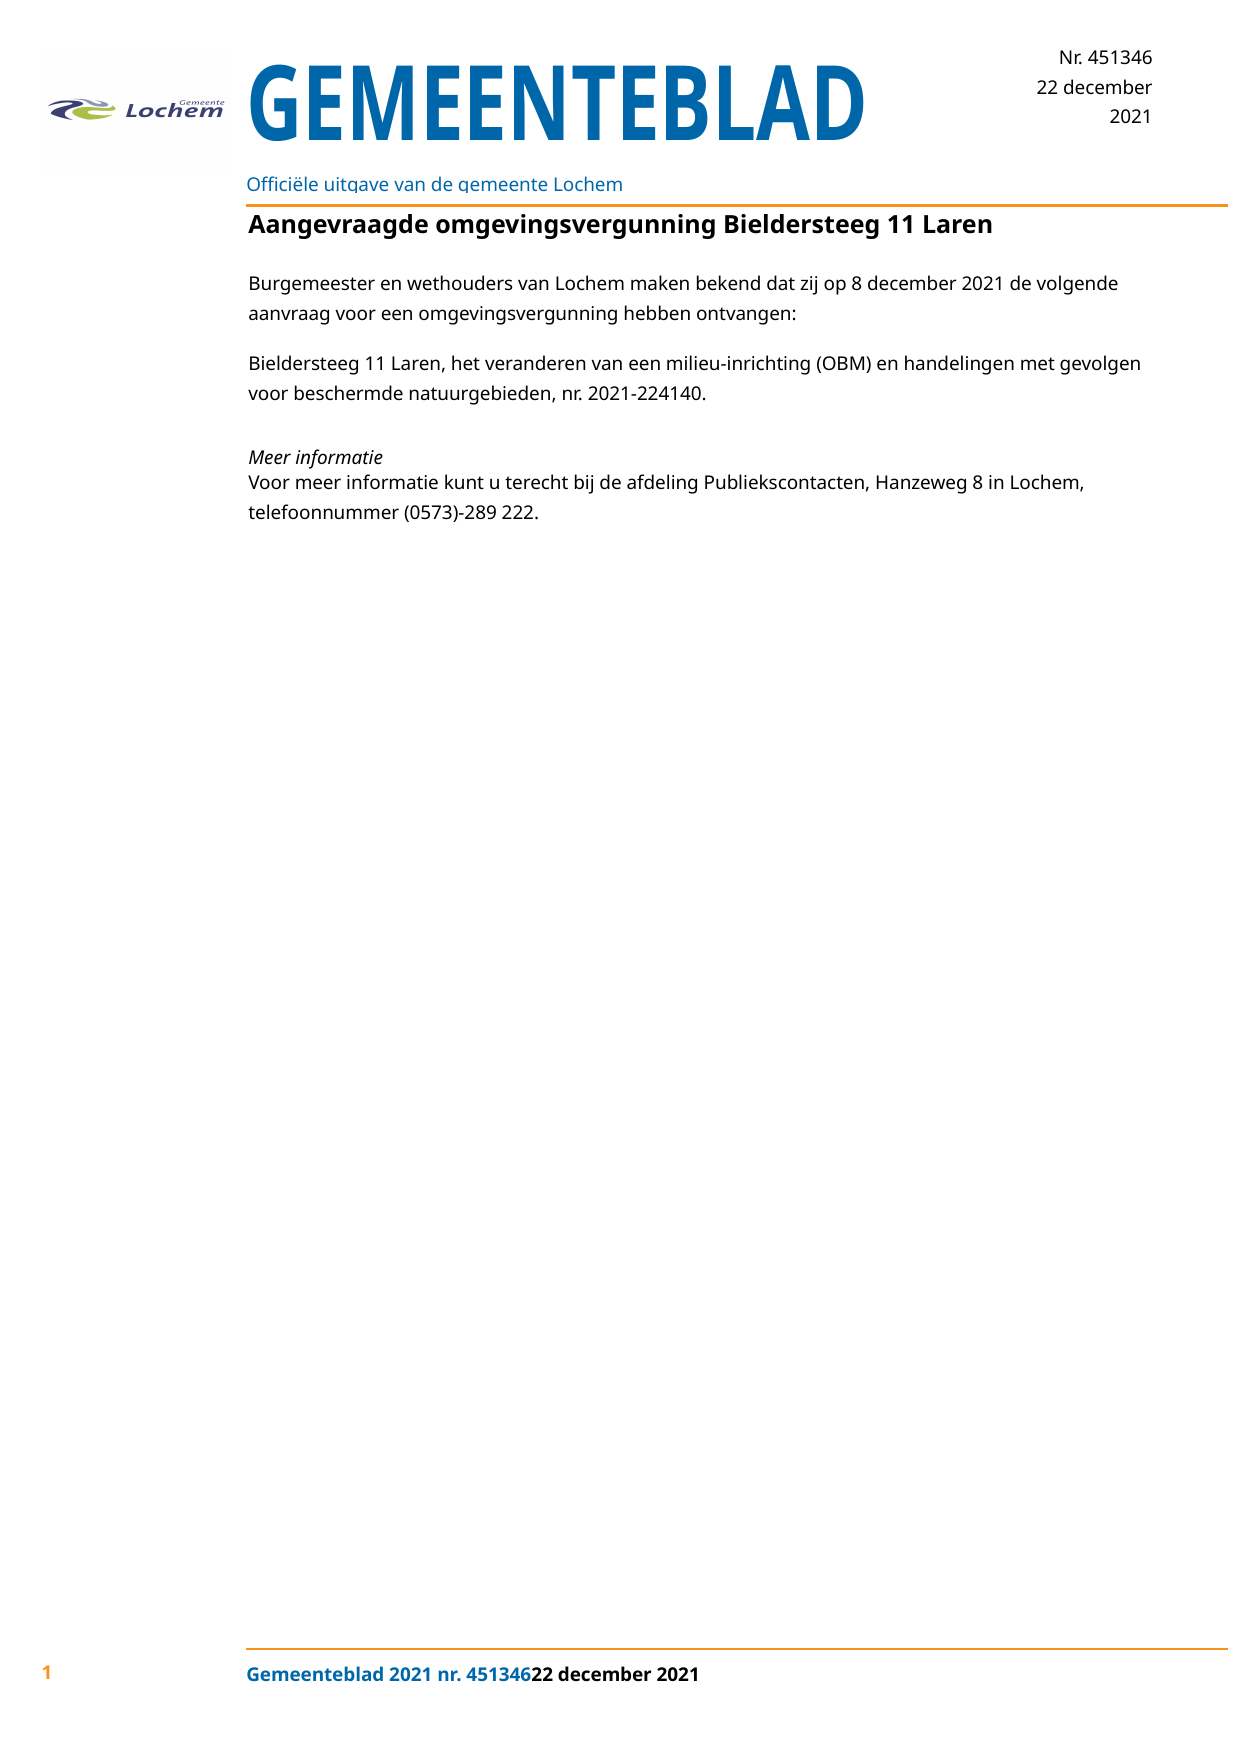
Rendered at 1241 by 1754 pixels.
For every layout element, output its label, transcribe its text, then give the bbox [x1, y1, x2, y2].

picture [41, 47, 231, 172]
text Meer informatie [248, 444, 1152, 469]
text Aangevraagde omgevingsvergunning Bieldersteeg 11 Laren [248, 207, 1152, 241]
text Voor meer informatie kunt u terecht bij de afdeling Publiekscontacten, Hanzeweg 8 in Lochem, telefoonnummer (0573)-289 222. [248, 469, 1152, 525]
text Bieldersteeg 11 Laren, het veranderen van een milieu-inrichting (OBM) en handelingen met gevolgen voor beschermde natuurgebieden, nr. 2021-224140. [248, 350, 1152, 406]
text Burgemeester en wethouders van Lochem maken bekend dat zij op 8 december 2021 de volgende aanvraag voor een omgevingsvergunning hebben ontvangen: [248, 270, 1152, 326]
